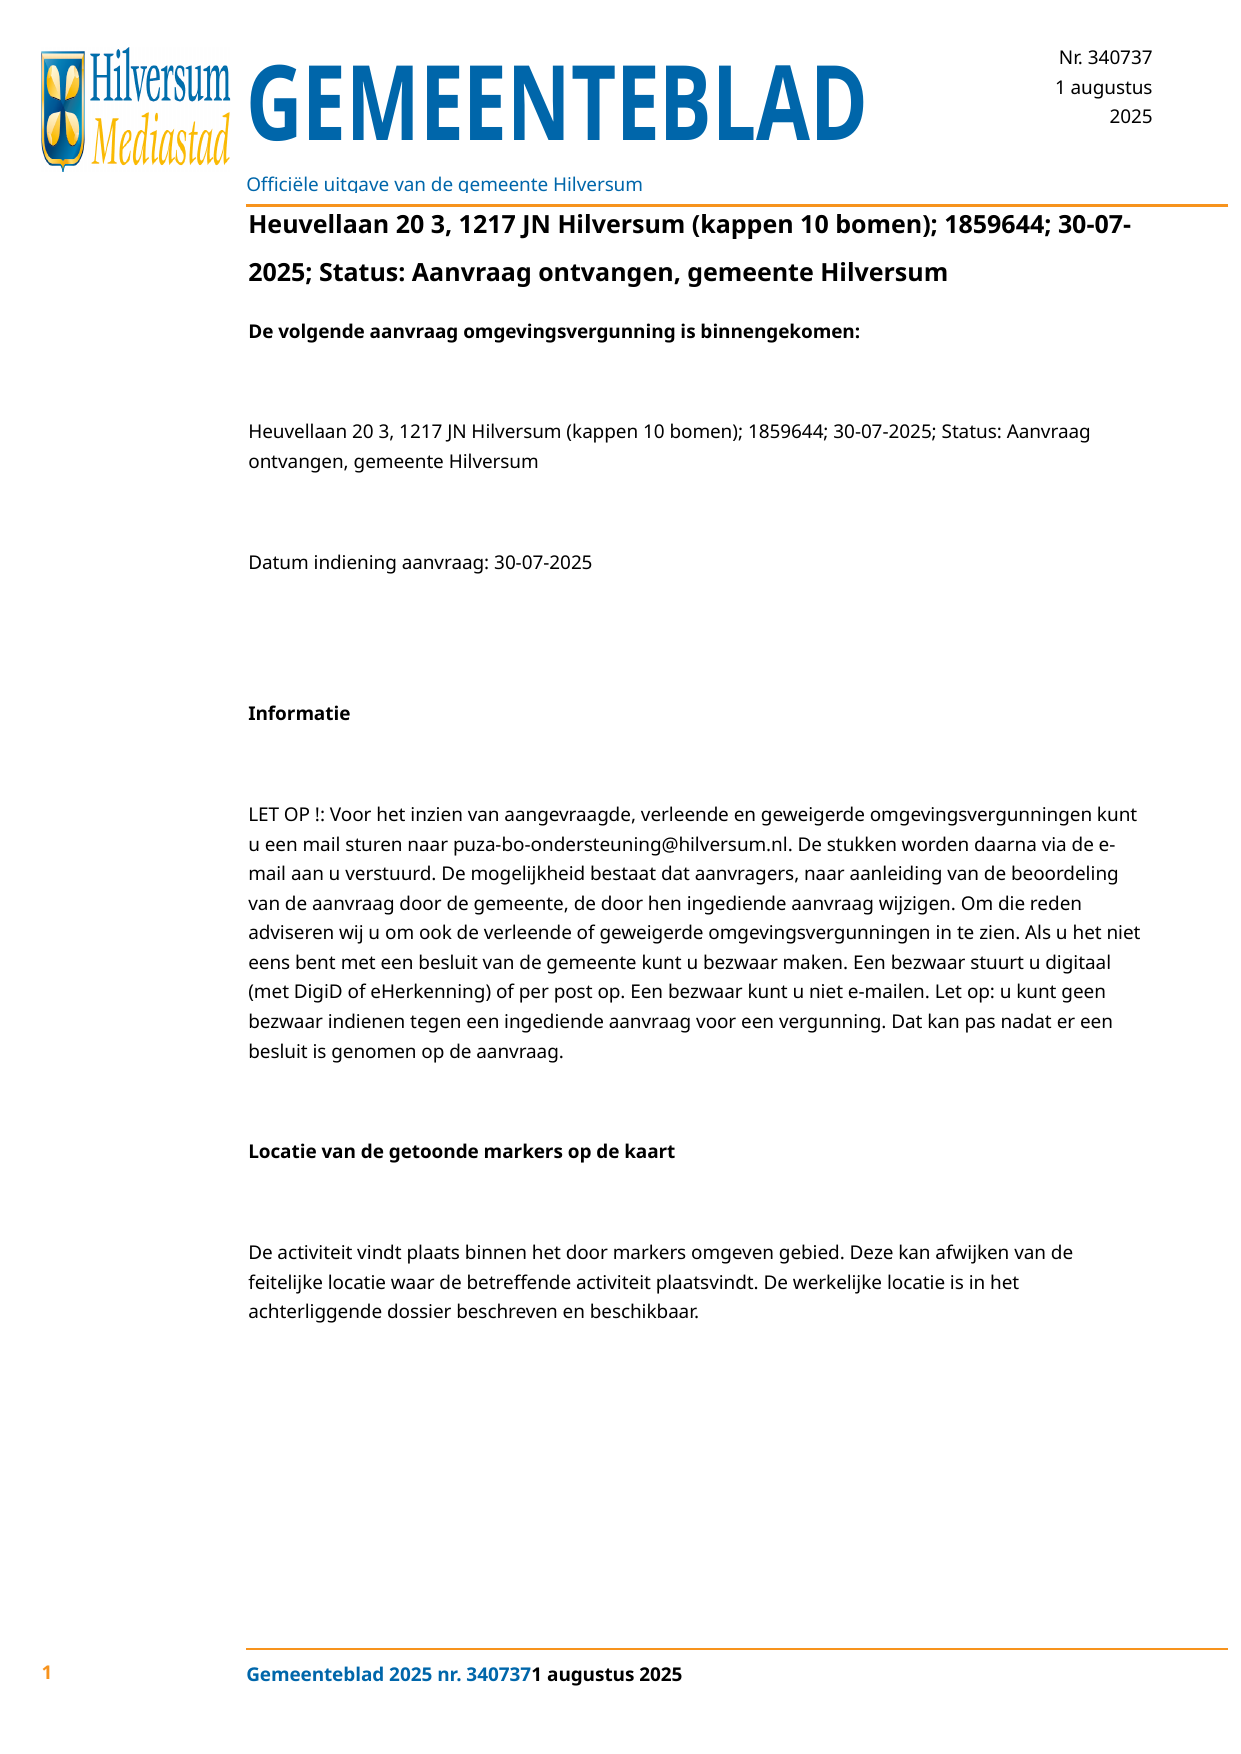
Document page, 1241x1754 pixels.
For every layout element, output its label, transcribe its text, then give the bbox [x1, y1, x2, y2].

text Informatie [248, 700, 1152, 726]
text Heuvellaan 20 3, 1217 JN Hilversum (kappen 10 bomen); 1859644; 30-07-2025; Status: Aanvraag ontvangen, gemeente Hilversum [248, 419, 1152, 474]
picture [41, 47, 231, 172]
text De volgende aanvraag omgevingsvergunning is binnengekomen: [248, 318, 1152, 344]
text Datum indiening aanvraag: 30-07-2025 [248, 549, 1152, 575]
text Locatie van de getoonde markers op de kaart [248, 1139, 1152, 1164]
text LET OP !: Voor het inzien van aangevraagde, verleende en geweigerde omgevingsvergunningen kunt u een mail sturen naar puza-bo-ondersteuning@hilversum.nl. De stukken worden daarna via de e-mail aan u verstuurd. De mogelijkheid bestaat dat aanvragers, naar aanleiding van de beoordeling van de aanvraag door de gemeente, de door hen ingediende aanvraag wijzigen. Om die reden adviseren wij u om ook de verleende of geweigerde omgevingsvergunningen in te zien. Als u het niet eens bent met een besluit van de gemeente kunt u bezwaar maken. Een bezwaar stuurt u digitaal (met DigiD of eHerkenning) of per post op. Een bezwaar kunt u niet e-mailen. Let op: u kunt geen bezwaar indienen tegen een ingediende aanvraag voor een vergunning. Dat kan pas nadat er een besluit is genomen op de aanvraag. [248, 801, 1152, 1064]
text Heuvellaan 20 3, 1217 JN Hilversum (kappen 10 bomen); 1859644; 30-07-2025; Status: Aanvraag ontvangen, gemeente Hilversum [248, 207, 1152, 288]
text De activiteit vindt plaats binnen het door markers omgeven gebied. Deze kan afwijken van de feitelijke locatie waar de betreffende activiteit plaatsvindt. De werkelijke locatie is in het achterliggende dossier beschreven en beschikbaar. [248, 1239, 1152, 1324]
